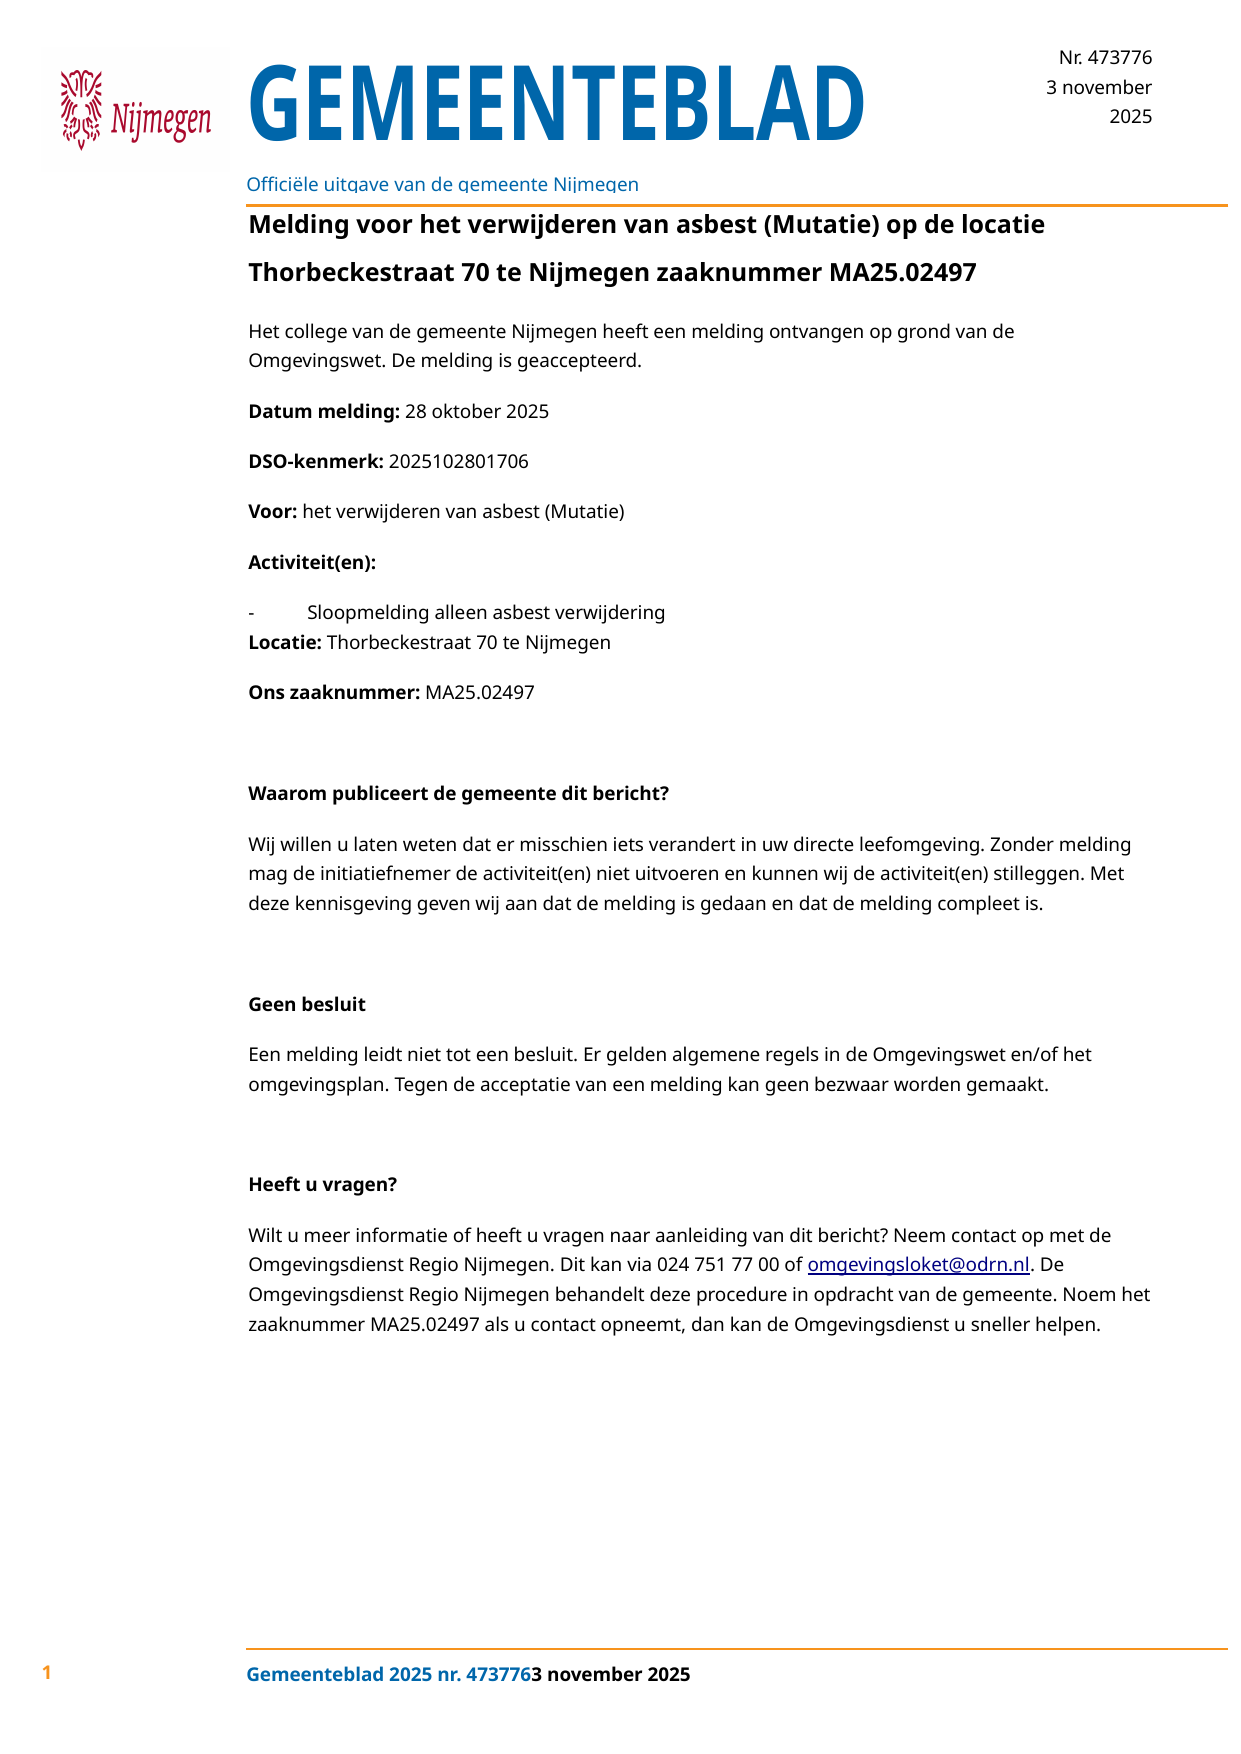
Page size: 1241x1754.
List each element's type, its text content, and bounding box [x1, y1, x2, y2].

text Wij willen u laten weten dat er misschien iets verandert in uw directe leefomgeving. Zonder melding mag de initiatiefnemer de activiteit(en) niet uitvoeren en kunnen wij de activiteit(en) stilleggen. Met deze kennisgeving geven wij aan dat de melding is gedaan en dat de melding compleet is. [248, 831, 1152, 916]
text Heeft u vragen? [248, 1172, 1152, 1197]
list Sloopmelding alleen asbest verwijdering [248, 599, 1152, 625]
text Wilt u meer informatie of heeft u vragen naar aanleiding van dit bericht? Neem contact op met de Omgevingsdienst Regio Nijmegen. Dit kan via 024 751 77 00 of omgevingsloket@odrn.nl. De Omgevingsdienst Regio Nijmegen behandelt deze procedure in opdracht van de gemeente. Noem het zaaknummer MA25.02497 als u contact opneemt, dan kan de Omgevingsdienst u sneller helpen. [248, 1222, 1152, 1337]
text Geen besluit [248, 991, 1152, 1017]
text Waarom publiceert de gemeente dit bericht? [248, 780, 1152, 806]
text Activiteit(en): [248, 549, 1152, 575]
text Het college van de gemeente Nijmegen heeft een melding ontvangen op grond van de Omgevingswet. De melding is geaccepteerd. [248, 318, 1152, 373]
text Voor: het verwijderen van asbest (Mutatie) [248, 499, 1152, 524]
text Locatie: Thorbeckestraat 70 te Nijmegen [248, 629, 1152, 655]
text Een melding leidt niet tot een besluit. Er gelden algemene regels in de Omgevingswet en/of het omgevingsplan. Tegen de acceptatie van een melding kan geen bezwaar worden gemaakt. [248, 1041, 1152, 1097]
text DSO-kenmerk: 2025102801706 [248, 448, 1152, 474]
text Ons zaaknummer: MA25.02497 [248, 679, 1152, 705]
picture [41, 47, 231, 172]
text Melding voor het verwijderen van asbest (Mutatie) op de locatie Thorbeckestraat 70 te Nijmegen zaaknummer MA25.02497 [248, 207, 1152, 288]
text Datum melding: 28 oktober 2025 [248, 398, 1152, 424]
